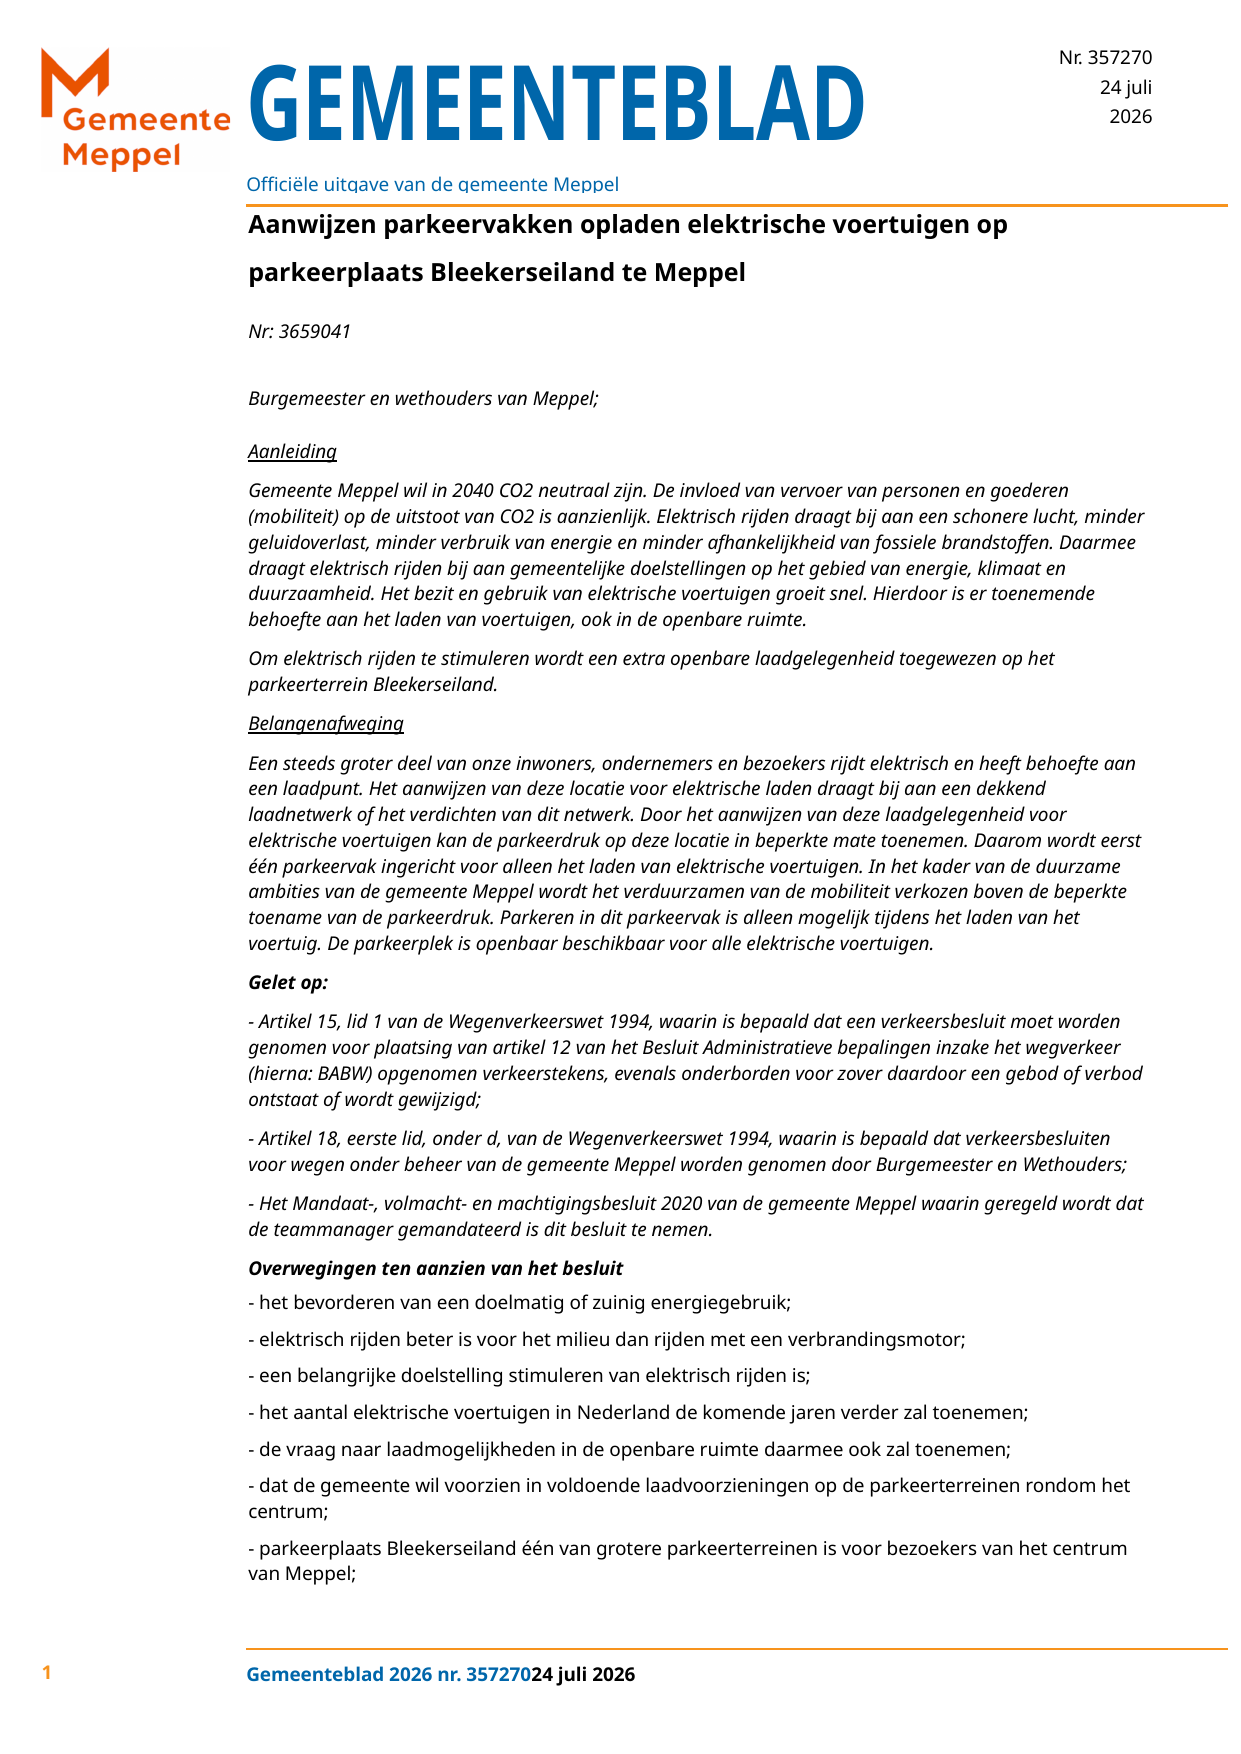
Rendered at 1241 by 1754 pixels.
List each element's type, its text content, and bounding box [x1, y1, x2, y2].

text - een belangrijke doelstelling stimuleren van elektrisch rijden is; [248, 1362, 1152, 1388]
text Belangenafweging [248, 711, 1152, 736]
text - elektrisch rijden beter is voor het milieu dan rijden met een verbrandingsmotor; [248, 1326, 1152, 1351]
text Burgemeester en wethouders van Meppel; [248, 386, 1152, 411]
text - Artikel 15, lid 1 van de Wegenverkeerswet 1994, waarin is bepaald dat een verkeersbesluit moet worden genomen voor plaatsing van artikel 12 van het Besluit Administratieve bepalingen inzake het wegverkeer (hierna: BABW) opgenomen verkeerstekens, evenals onderborden voor zover daardoor een gebod of verbod ontstaat of wordt gewijzigd; [248, 1008, 1152, 1111]
text Aanleiding [248, 438, 1152, 464]
text - het aantal elektrische voertuigen in Nederland de komende jaren verder zal toenemen; [248, 1399, 1152, 1425]
text - het bevorderen van een doelmatig of zuinig energiegebruik; [248, 1289, 1152, 1315]
text Aanwijzen parkeervakken opladen elektrische voertuigen op parkeerplaats Bleekerseiland te Meppel [248, 207, 1152, 288]
text Een steeds groter deel van onze inwoners, ondernemers en bezoekers rijdt elektrisch en heeft behoefte aan een laadpunt. Het aanwijzen van deze locatie voor elektrische laden draagt bij aan een dekkend laadnetwerk of het verdichten van dit netwerk. Door het aanwijzen van deze laadgelegenheid voor elektrische voertuigen kan de parkeerdruk op deze locatie in beperkte mate toenemen. Daarom wordt eerst één parkeervak ingericht voor alleen het laden van elektrische voertuigen. In het kader van de duurzame ambities van de gemeente Meppel wordt het verduurzamen van de mobiliteit verkozen boven de beperkte toename van de parkeerdruk. Parkeren in dit parkeervak is alleen mogelijk tijdens het laden van het voertuig. De parkeerplek is openbaar beschikbaar voor alle elektrische voertuigen. [248, 750, 1152, 956]
text - de vraag naar laadmogelijkheden in de openbare ruimte daarmee ook zal toenemen; [248, 1436, 1152, 1461]
text Nr: 3659041 [248, 318, 1152, 344]
text Gemeente Meppel wil in 2040 CO2 neutraal zijn. De invloed van vervoer van personen en goederen (mobiliteit) op de uitstoot van CO2 is aanzienlijk. Elektrisch rijden draagt bij aan een schonere lucht, minder geluidoverlast, minder verbruik van energie en minder afhankelijkheid van fossiele brandstoffen. Daarmee draagt elektrisch rijden bij aan gemeentelijke doelstellingen op het gebied van energie, klimaat en duurzaamheid. Het bezit en gebruik van elektrische voertuigen groeit snel. Hierdoor is er toenemende behoefte aan het laden van voertuigen, ook in de openbare ruimte. [248, 478, 1152, 632]
text - Het Mandaat-, volmacht- en machtigingsbesluit 2020 van de gemeente Meppel waarin geregeld wordt dat de teammanager gemandateerd is dit besluit te nemen. [248, 1190, 1152, 1241]
text - dat de gemeente wil voorzien in voldoende laadvoorzieningen op de parkeerterreinen rondom het centrum; [248, 1472, 1152, 1524]
text Om elektrisch rijden te stimuleren wordt een extra openbare laadgelegenheid toegewezen op het parkeerterrein Bleekerseiland. [248, 646, 1152, 697]
text - Artikel 18, eerste lid, onder d, van de Wegenverkeerswet 1994, waarin is bepaald dat verkeersbesluiten voor wegen onder beheer van de gemeente Meppel worden genomen door Burgemeester en Wethouders; [248, 1125, 1152, 1176]
picture [41, 47, 231, 172]
text Overwegingen ten aanzien van het besluit [248, 1255, 1152, 1281]
text Gelet op: [248, 969, 1152, 995]
text - parkeerplaats Bleekerseiland één van grotere parkeerterreinen is voor bezoekers van het centrum van Meppel; [248, 1535, 1152, 1586]
